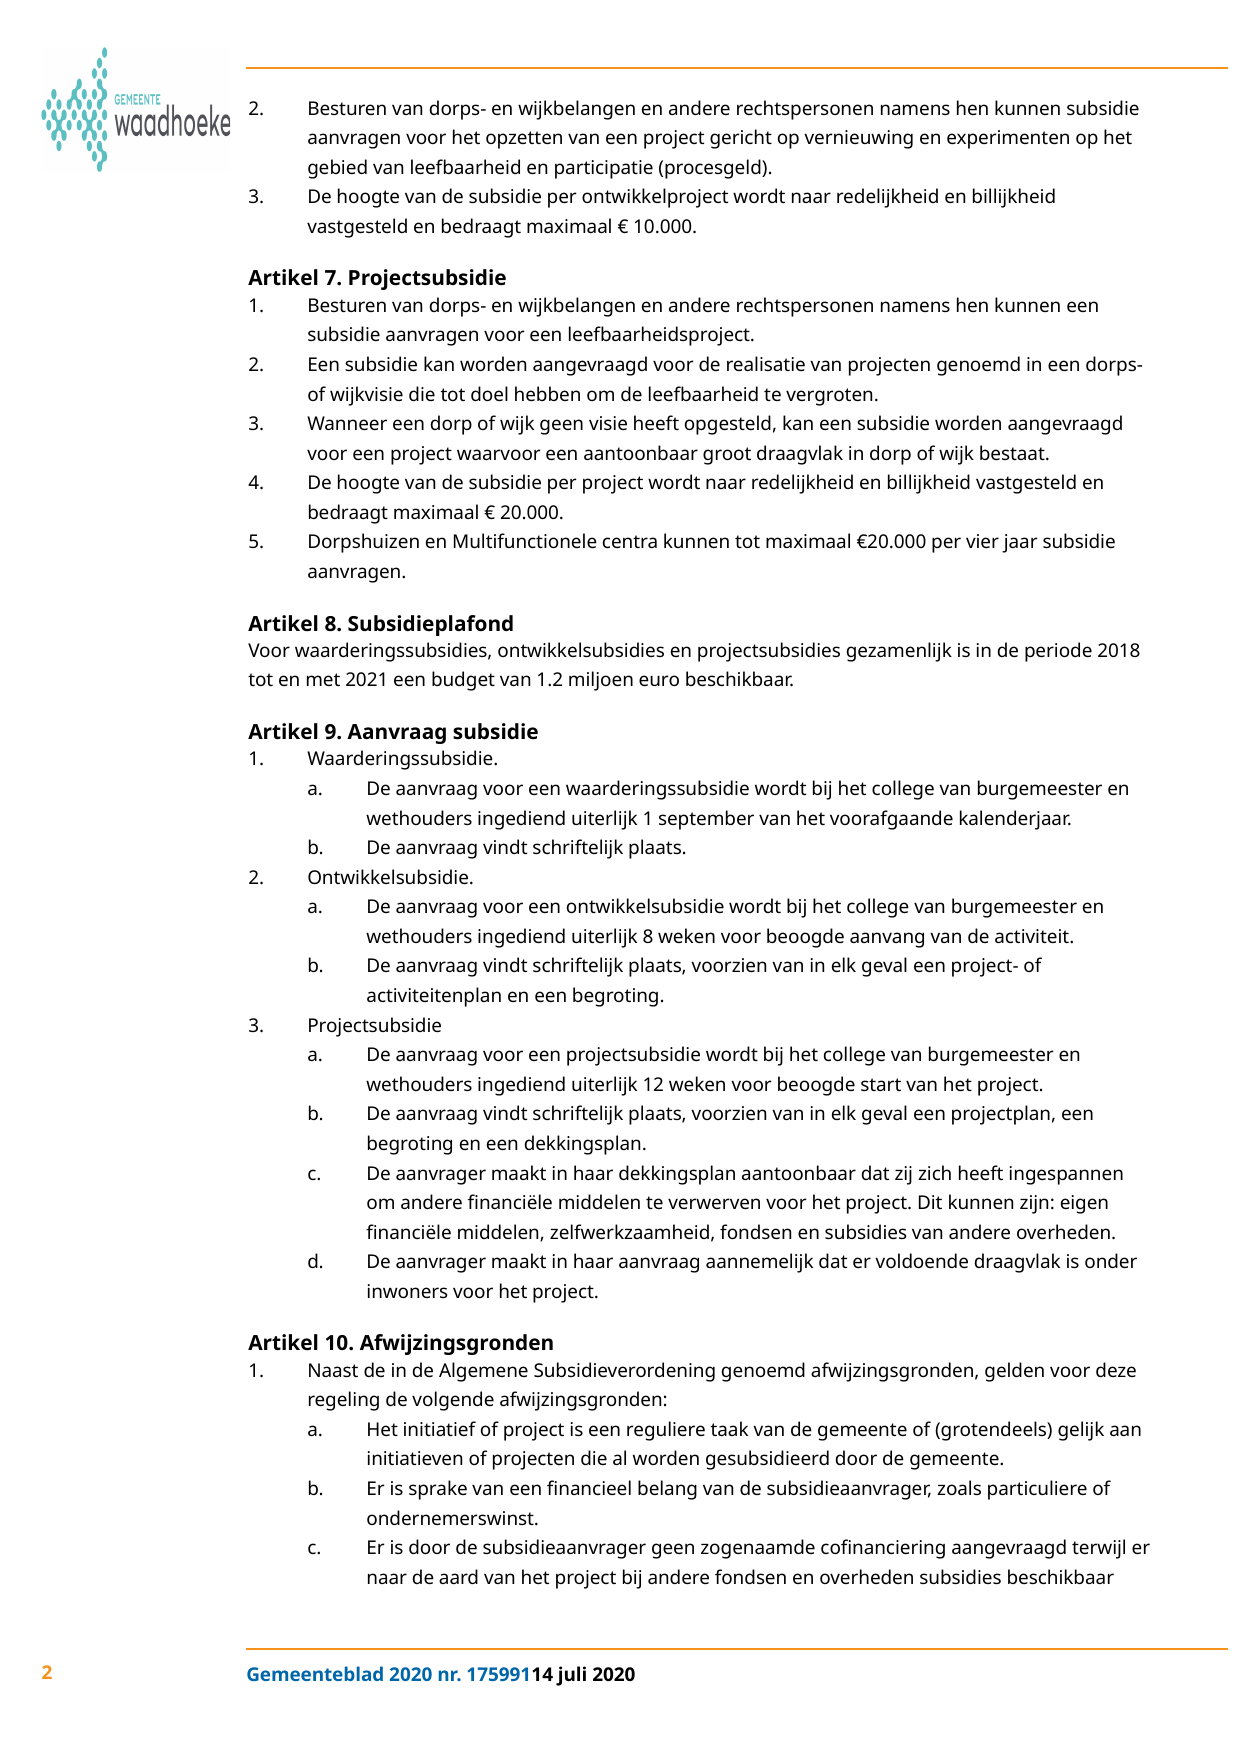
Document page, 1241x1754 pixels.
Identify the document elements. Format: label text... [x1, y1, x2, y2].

list De hoogte van de subsidie per ontwikkelproject wordt naar redelijkheid en billijkheid vastgesteld en bedraagt maximaal € 10.000. [248, 183, 1152, 239]
list Projectsubsidie [248, 1012, 1152, 1037]
list De aanvraag vindt schriftelijk plaats, voorzien van in elk geval een projectplan, een begroting en een dekkingsplan. [307, 1101, 1152, 1156]
picture [41, 47, 231, 172]
list De aanvraag voor een projectsubsidie wordt bij het college van burgemeester en wethouders ingediend uiterlijk 12 weken voor beoogde start van het project. [307, 1041, 1152, 1097]
list Er is door de subsidieaanvrager geen zogenaamde cofinanciering aangevraagd terwijl er naar de aard van het project bij andere fondsen en overheden subsidies beschikbaar [307, 1534, 1152, 1590]
list Besturen van dorps- en wijkbelangen en andere rechtspersonen namens hen kunnen een subsidie aanvragen voor een leefbaarheidsproject. [248, 292, 1152, 347]
text Voor waarderingssubsidies, ontwikkelsubsidies en projectsubsidies gezamenlijk is in de periode 2018 tot en met 2021 een budget van 1.2 miljoen euro beschikbaar. [248, 637, 1152, 692]
list Het initiatief of project is een reguliere taak van de gemeente of (grotendeels) gelijk aan initiatieven of projecten die al worden gesubsidieerd door de gemeente. [307, 1416, 1152, 1471]
text Artikel 10. Afwijzingsgronden [248, 1328, 1152, 1357]
list Een subsidie kan worden aangevraagd voor de realisatie van projecten genoemd in een dorps- of wijkvisie die tot doel hebben om de leefbaarheid te vergroten. [248, 351, 1152, 406]
list Ontwikkelsubsidie. [248, 864, 1152, 889]
list Waarderingssubsidie. [248, 746, 1152, 771]
list De aanvraag voor een ontwikkelsubsidie wordt bij het college van burgemeester en wethouders ingediend uiterlijk 8 weken voor beoogde aanvang van de activiteit. [307, 893, 1152, 949]
list Wanneer een dorp of wijk geen visie heeft opgesteld, kan een subsidie worden aangevraagd voor een project waarvoor een aantoonbaar groot draagvlak in dorp of wijk bestaat. [248, 410, 1152, 466]
list Er is sprake van een financieel belang van de subsidieaanvrager, zoals particuliere of ondernemerswinst. [307, 1475, 1152, 1531]
list De aanvrager maakt in haar dekkingsplan aantoonbaar dat zij zich heeft ingespannen om andere financiële middelen te verwerven voor het project. Dit kunnen zijn: eigen financiële middelen, zelfwerkzaamheid, fondsen en subsidies van andere overheden. [307, 1160, 1152, 1244]
list Besturen van dorps- en wijkbelangen en andere rechtspersonen namens hen kunnen subsidie aanvragen voor het opzetten van een project gericht op vernieuwing en experimenten op het gebied van leefbaarheid en participatie (procesgeld). [248, 95, 1152, 180]
list Dorpshuizen en Multifunctionele centra kunnen tot maximaal €20.000 per vier jaar subsidie aanvragen. [248, 529, 1152, 584]
list Naast de in de Algemene Subsidieverordening genoemd afwijzingsgronden, gelden voor deze regeling de volgende afwijzingsgronden: [248, 1357, 1152, 1412]
text Artikel 8. Subsidieplafond [248, 609, 1152, 637]
text Artikel 7. Projectsubsidie [248, 263, 1152, 292]
list De aanvraag vindt schriftelijk plaats, voorzien van in elk geval een project- of activiteitenplan en een begroting. [307, 953, 1152, 1008]
list De aanvraag vindt schriftelijk plaats. [307, 834, 1152, 860]
list De aanvraag voor een waarderingssubsidie wordt bij het college van burgemeester en wethouders ingediend uiterlijk 1 september van het voorafgaande kalenderjaar. [307, 775, 1152, 830]
list De aanvrager maakt in haar aanvraag aannemelijk dat er voldoende draagvlak is onder inwoners voor het project. [307, 1248, 1152, 1304]
text Artikel 9. Aanvraag subsidie [248, 717, 1152, 746]
list De hoogte van de subsidie per project wordt naar redelijkheid en billijkheid vastgesteld en bedraagt maximaal € 20.000. [248, 469, 1152, 525]
